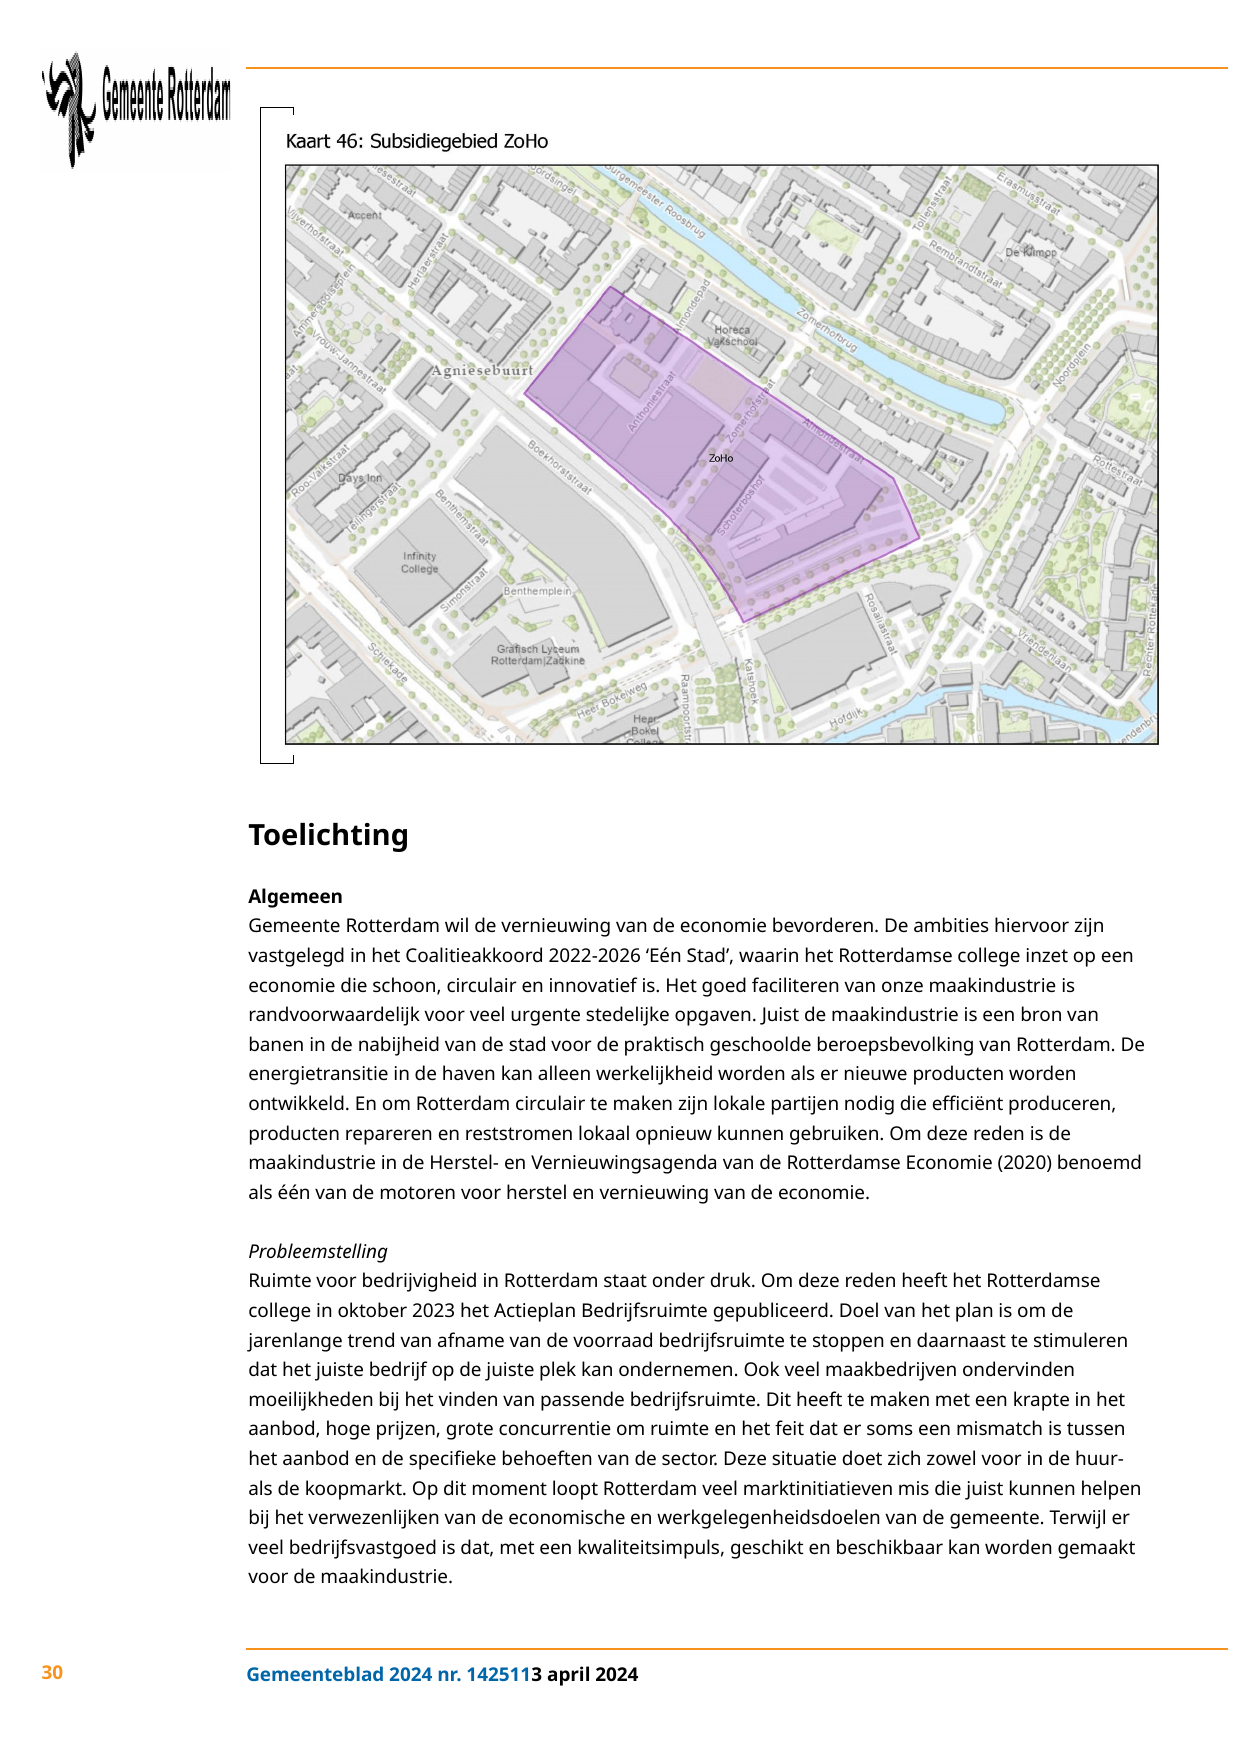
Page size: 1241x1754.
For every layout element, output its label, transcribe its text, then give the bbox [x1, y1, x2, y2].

text Ruimte voor bedrijvigheid in Rotterdam staat onder druk. Om deze reden heeft het Rotterdamse college in oktober 2023 het Actieplan Bedrijfsruimte gepubliceerd. Doel van het plan is om de jarenlange trend van afname van de voorraad bedrijfsruimte te stoppen en daarnaast te stimuleren dat het juiste bedrijf op de juiste plek kan ondernemen. Ook veel maakbedrijven ondervinden moeilijkheden bij het vinden van passende bedrijfsruimte. Dit heeft te maken met een krapte in het aanbod, hoge prijzen, grote concurrentie om ruimte en het feit dat er soms een mismatch is tussen het aanbod en de specifieke behoeften van de sector. Deze situatie doet zich zowel voor in de huur- als de koopmarkt. Op dit moment loopt Rotterdam veel marktinitiatieven mis die juist kunnen helpen bij het verwezenlijken van de economische en werkgelegenheidsdoelen van de gemeente. Terwijl er veel bedrijfsvastgoed is dat, met een kwaliteitsimpuls, geschikt en beschikbaar kan worden gemaakt voor de maakindustrie. [248, 1268, 1152, 1589]
text Toelichting [248, 814, 1152, 854]
picture [41, 47, 231, 172]
picture [268, 115, 1173, 755]
text Algemeen [248, 883, 1152, 909]
text Gemeente Rotterdam wil de vernieuwing van de economie bevorderen. De ambities hiervoor zijn vastgelegd in het Coalitieakkoord 2022-2026 ‘Eén Stad’, waarin het Rotterdamse college inzet op een economie die schoon, circulair en innovatief is. Het goed faciliteren van onze maakindustrie is randvoorwaardelijk voor veel urgente stedelijke opgaven. Juist de maakindustrie is een bron van banen in de nabijheid van de stad voor de praktisch geschoolde beroepsbevolking van Rotterdam. De energietransitie in de haven kan alleen werkelijkheid worden als er nieuwe producten worden ontwikkeld. En om Rotterdam circulair te maken zijn lokale partijen nodig die efficiënt produceren, producten repareren en reststromen lokaal opnieuw kunnen gebruiken. Om deze reden is de maakindustrie in de Herstel- en Vernieuwingsagenda van de Rotterdamse Economie (2020) benoemd als één van de motoren voor herstel en vernieuwing van de economie. [248, 913, 1152, 1205]
text Probleemstelling [248, 1238, 1152, 1264]
